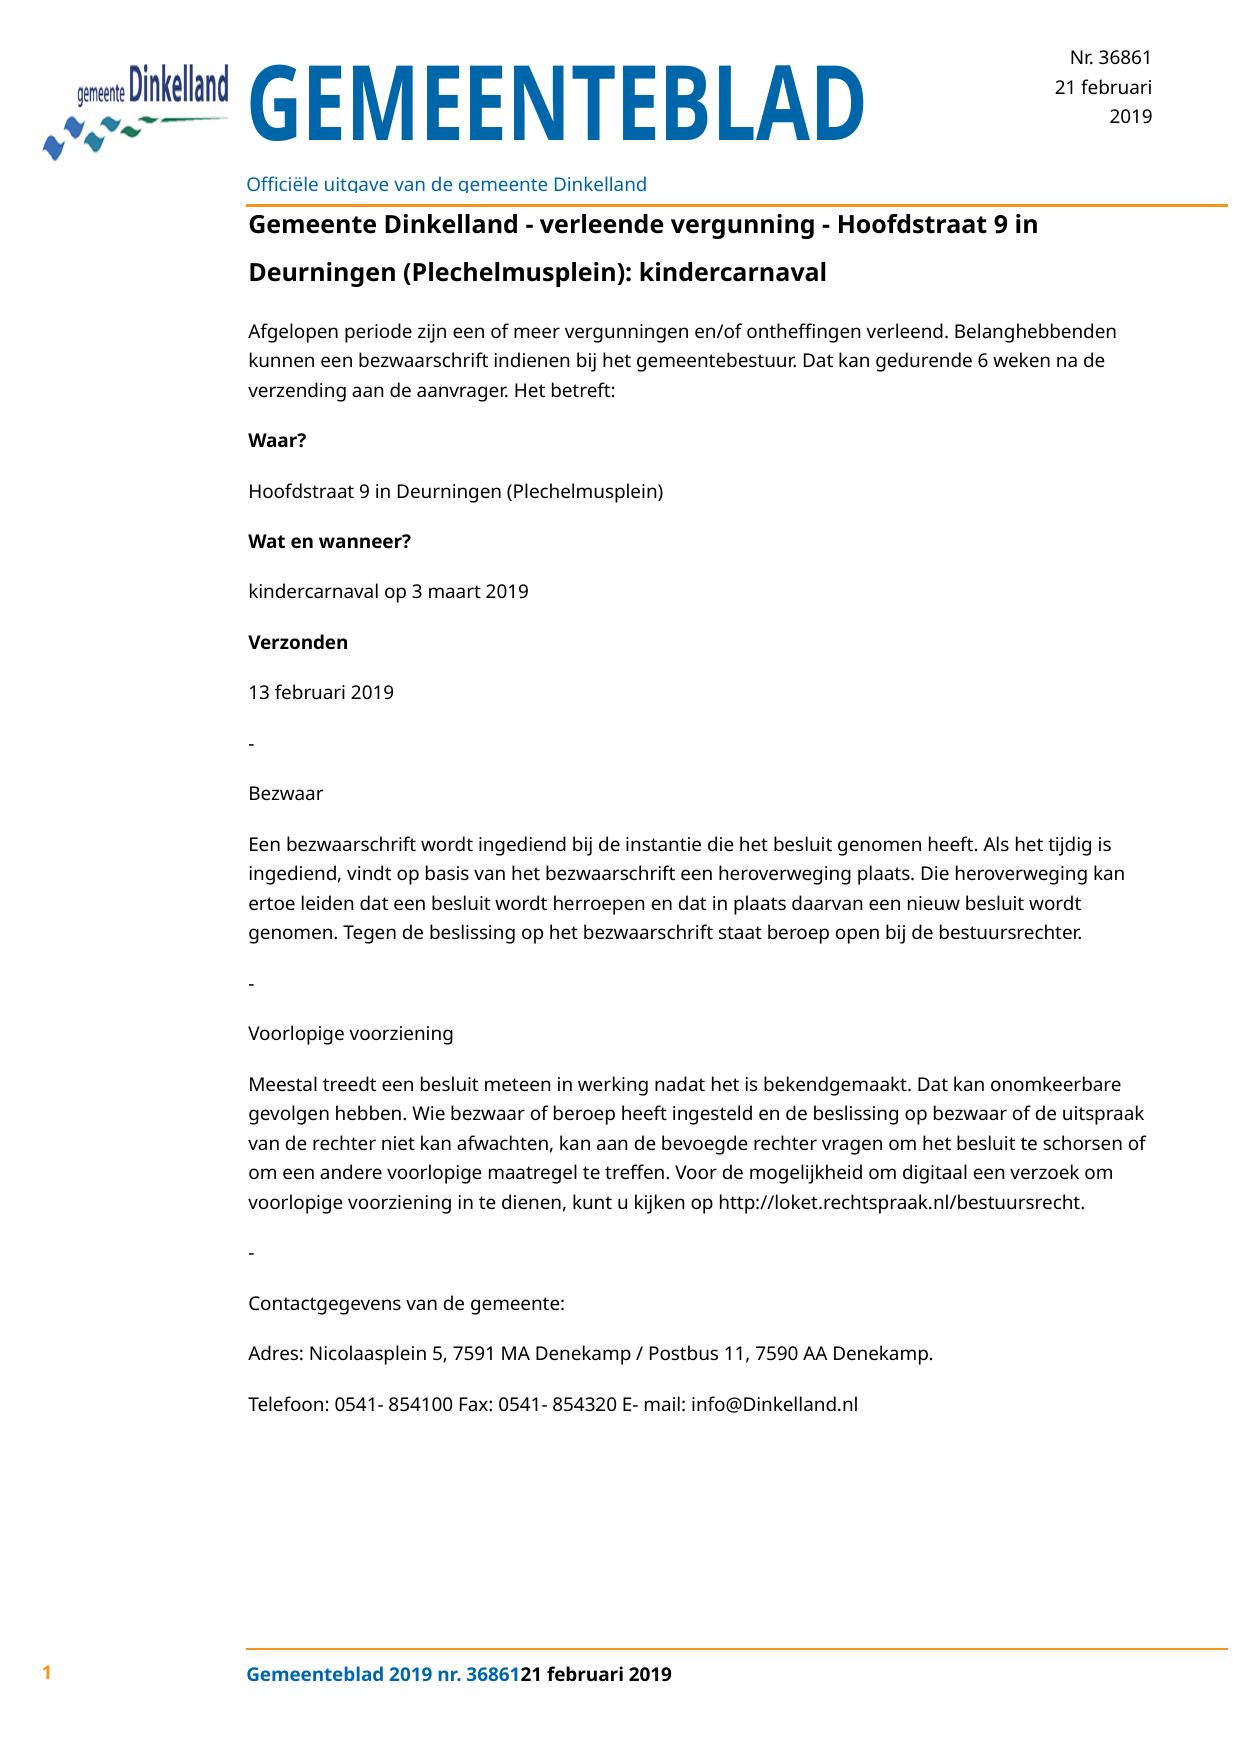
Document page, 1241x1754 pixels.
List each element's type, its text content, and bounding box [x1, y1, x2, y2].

text Contactgegevens van de gemeente: [248, 1290, 1152, 1316]
picture [41, 47, 231, 172]
text - [248, 730, 1152, 756]
text Gemeente Dinkelland - verleende vergunning - Hoofdstraat 9 in Deurningen (Plechelmusplein): kindercarnaval [248, 207, 1152, 288]
text Waar? [248, 427, 1152, 453]
text Bezwaar [248, 780, 1152, 806]
text - [248, 970, 1152, 996]
text Verzonden [248, 629, 1152, 655]
text kindercarnaval op 3 maart 2019 [248, 579, 1152, 604]
text Telefoon: 0541- 854100 Fax: 0541- 854320 E- mail: info@Dinkelland.nl [248, 1391, 1152, 1417]
text Afgelopen periode zijn een of meer vergunningen en/of ontheffingen verleend. Belanghebbenden kunnen een bezwaarschrift indienen bij het gemeentebestuur. Dat kan gedurende 6 weken na de verzending aan de aanvrager. Het betreft: [248, 318, 1152, 403]
text 13 februari 2019 [248, 679, 1152, 705]
text Wat en wanneer? [248, 528, 1152, 554]
text Een bezwaarschrift wordt ingediend bij de instantie die het besluit genomen heeft. Als het tijdig is ingediend, vindt op basis van het bezwaarschrift een heroverweging plaats. Die heroverweging kan ertoe leiden dat een besluit wordt herroepen en dat in plaats daarvan een nieuw besluit wordt genomen. Tegen de beslissing op het bezwaarschrift staat beroep open bij de bestuursrechter. [248, 831, 1152, 945]
text Voorlopige voorziening [248, 1020, 1152, 1046]
text Meestal treedt een besluit meteen in werking nadat het is bekendgemaakt. Dat kan onomkeerbare gevolgen hebben. Wie bezwaar of beroep heeft ingesteld en de beslissing op bezwaar of de uitspraak van de rechter niet kan afwachten, kan aan de bevoegde rechter vragen om het besluit te schorsen of om een andere voorlopige maatregel te treffen. Voor de mogelijkheid om digitaal een verzoek om voorlopige voorziening in te dienen, kunt u kijken op http://loket.rechtspraak.nl/bestuursrecht. [248, 1071, 1152, 1215]
text - [248, 1239, 1152, 1265]
text Adres: Nicolaasplein 5, 7591 MA Denekamp / Postbus 11, 7590 AA Denekamp. [248, 1340, 1152, 1366]
text Hoofdstraat 9 in Deurningen (Plechelmusplein) [248, 478, 1152, 504]
